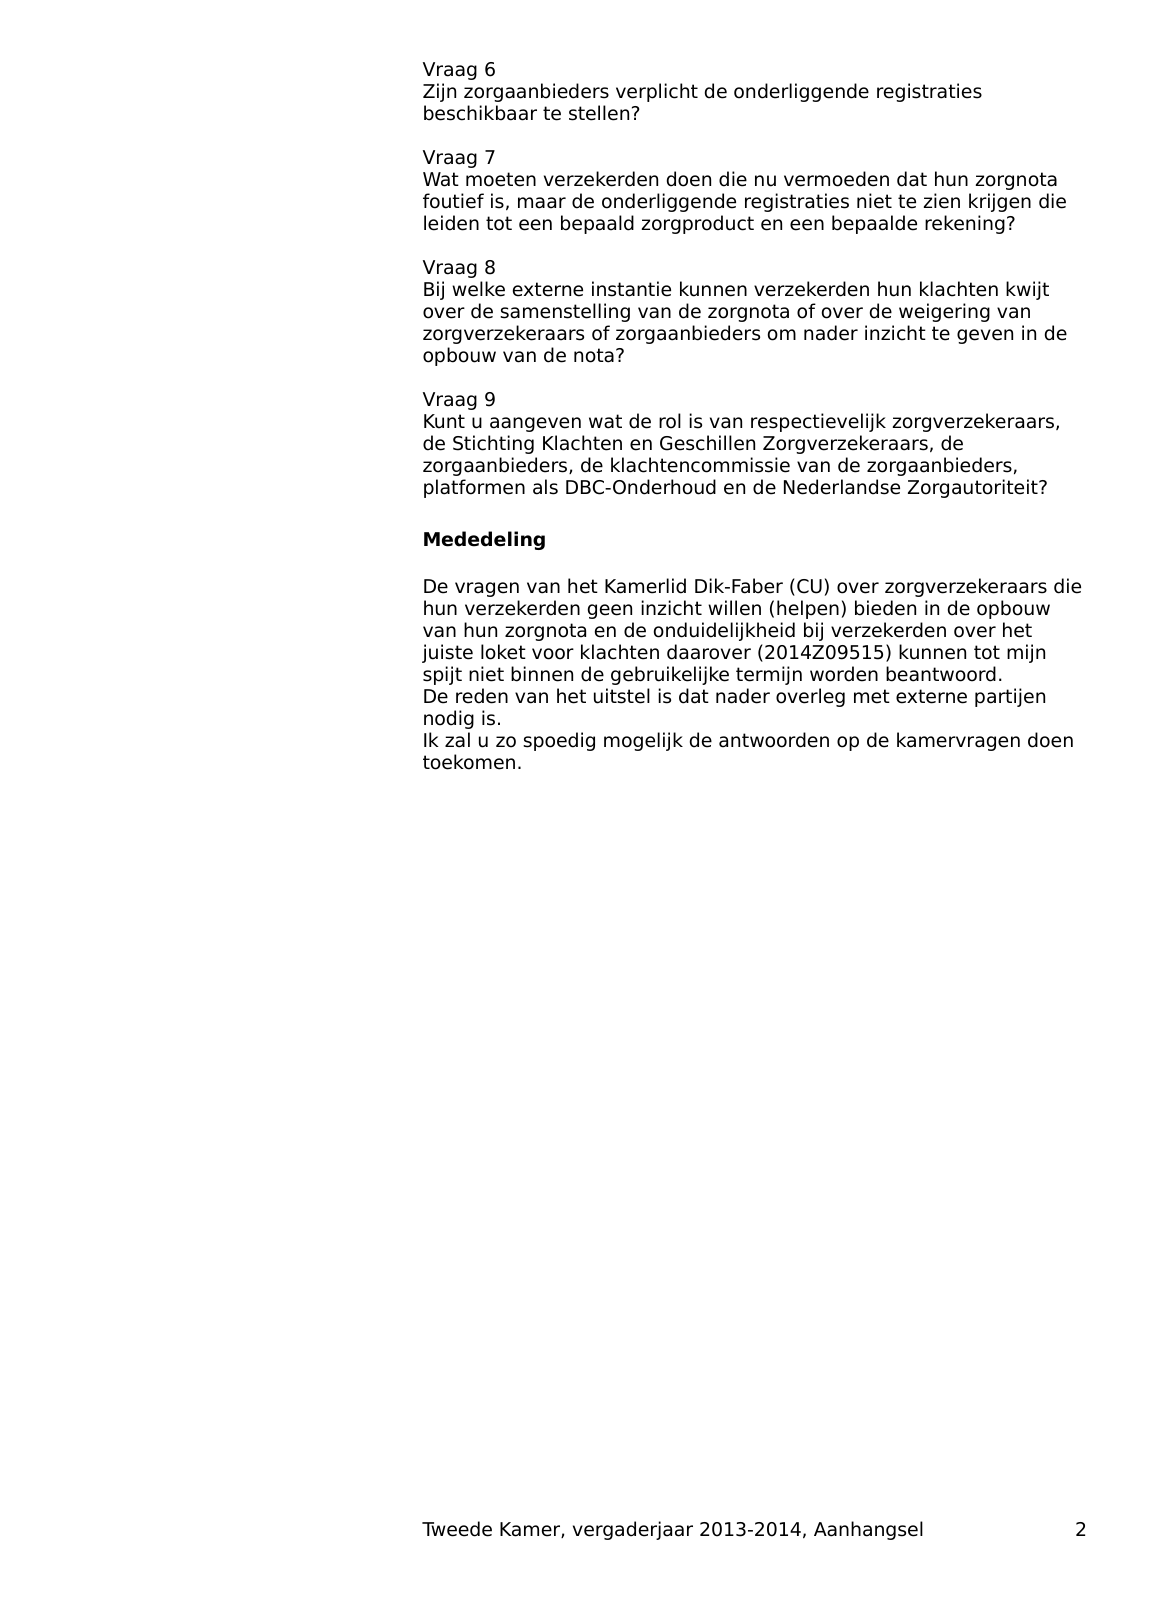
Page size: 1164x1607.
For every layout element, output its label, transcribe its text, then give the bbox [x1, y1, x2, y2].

text De vragen van het Kamerlid Dik-Faber (CU) over zorgverzekeraars die hun verzekerden geen inzicht willen (helpen) bieden in de opbouw van hun zorgnota en de onduidelijkheid bij verzekerden over het juiste loket voor klachten daarover (2014Z09515) kunnen tot mijn spijt niet binnen de gebruikelijke termijn worden beantwoord. [422, 576, 1087, 686]
text Vraag 6 [422, 59, 1087, 81]
text Vraag 8 [422, 257, 1087, 279]
text Bij welke externe instantie kunnen verzekerden hun klachten kwijt over de samenstelling van de zorgnota of over de weigering van zorgverzekeraars of zorgaanbieders om nader inzicht te geven in de opbouw van de nota? [422, 279, 1087, 367]
subtitle Mededeling [422, 529, 1087, 551]
text Wat moeten verzekerden doen die nu vermoeden dat hun zorgnota foutief is, maar de onderliggende registraties niet te zien krijgen die leiden tot een bepaald zorgproduct en een bepaalde rekening? [422, 169, 1087, 235]
text Zijn zorgaanbieders verplicht de onderliggende registraties beschikbaar te stellen? [422, 81, 1087, 125]
text Vraag 9 [422, 389, 1087, 411]
text Ik zal u zo spoedig mogelijk de antwoorden op de kamervragen doen toekomen. [422, 730, 1087, 774]
text Vraag 7 [422, 147, 1087, 169]
text Kunt u aangeven wat de rol is van respectievelijk zorgverzekeraars, de Stichting Klachten en Geschillen Zorgverzekeraars, de zorgaanbieders, de klachtencommissie van de zorgaanbieders, platformen als DBC-Onderhoud en de Nederlandse Zorgautoriteit? [422, 411, 1087, 499]
text De reden van het uitstel is dat nader overleg met externe partijen nodig is. [422, 686, 1087, 730]
